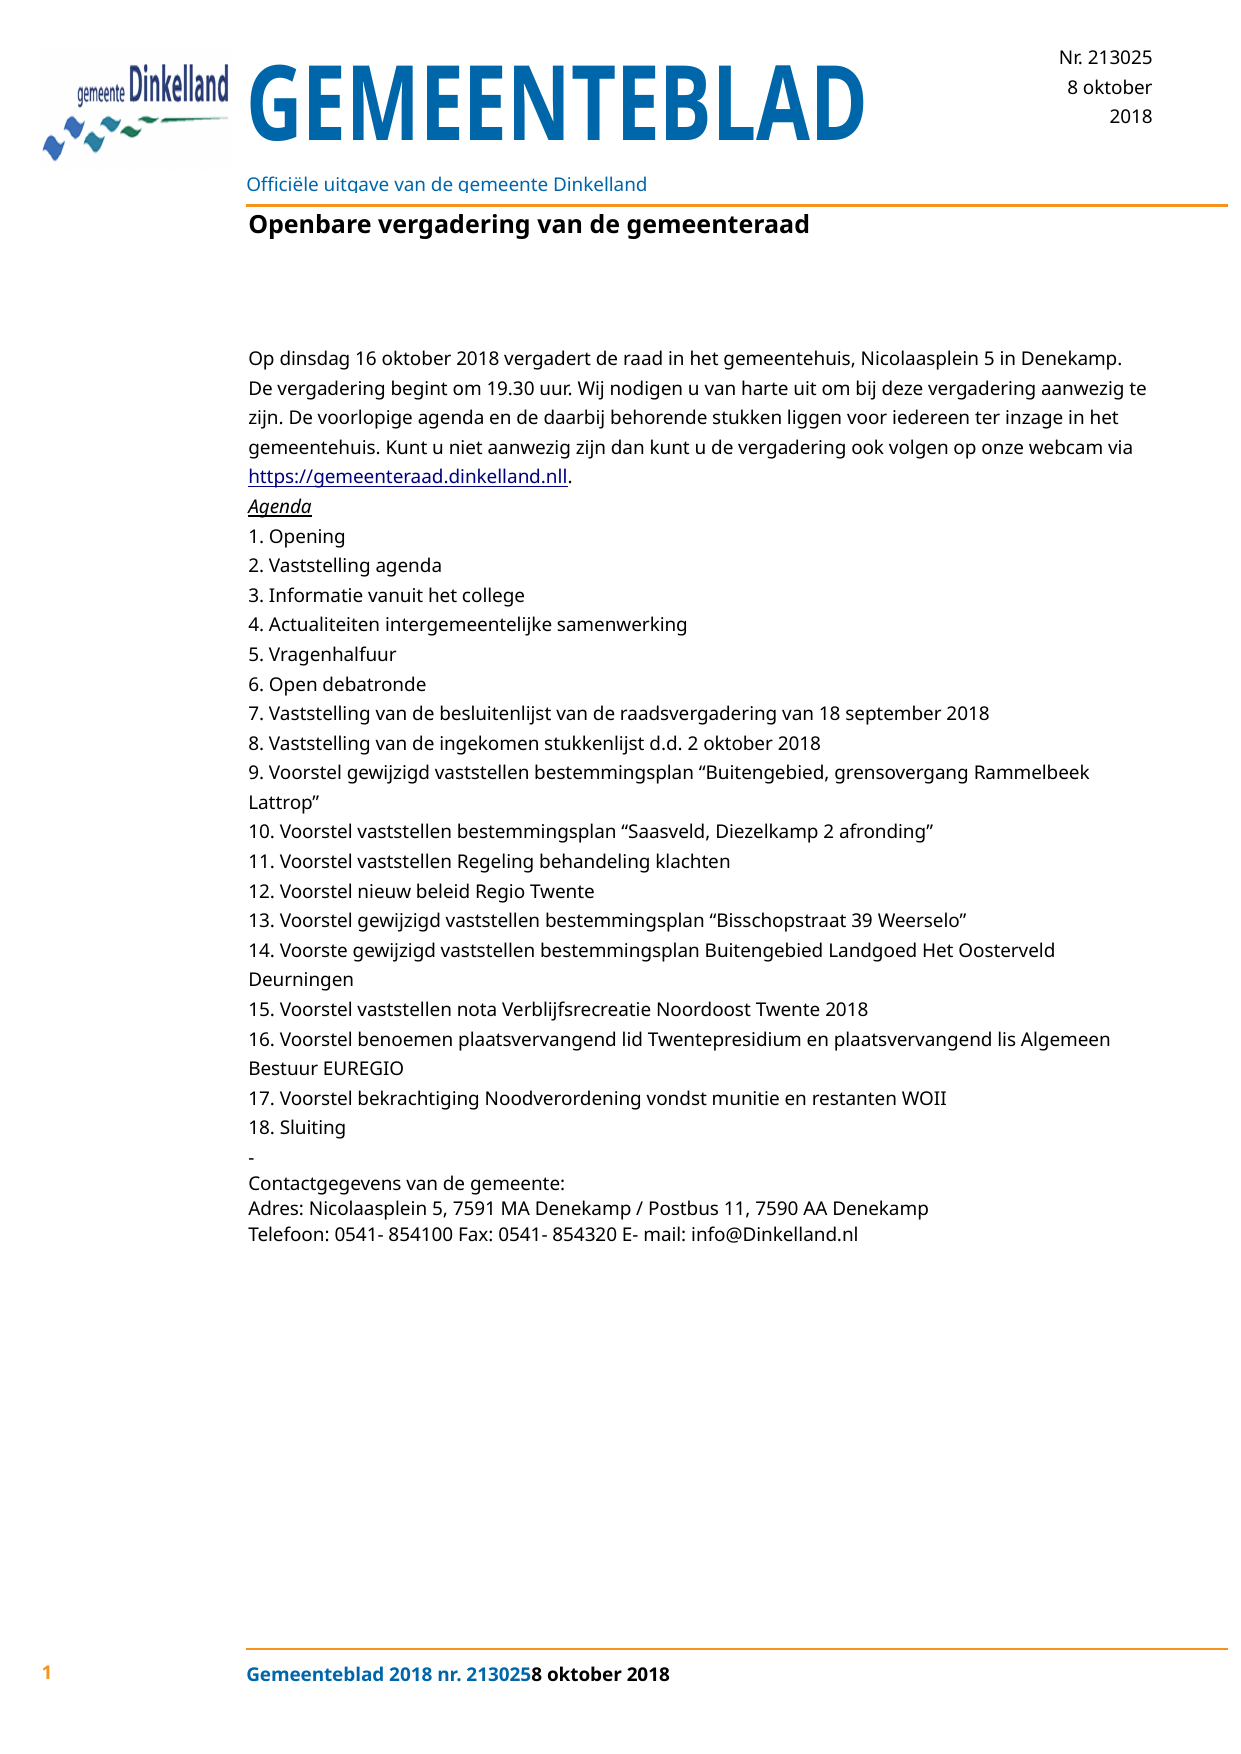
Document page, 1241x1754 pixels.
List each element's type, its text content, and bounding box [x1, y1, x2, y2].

text 15. Voorstel vaststellen nota Verblijfsrecreatie Noordoost Twente 2018 [248, 996, 1152, 1022]
text 13. Voorstel gewijzigd vaststellen bestemmingsplan “Bisschopstraat 39 Weerselo” [248, 907, 1152, 933]
text 17. Voorstel bekrachtiging Noodverordening vondst munitie en restanten WOII [248, 1085, 1152, 1111]
text 1. Opening [248, 523, 1152, 548]
text 2. Vaststelling agenda [248, 552, 1152, 578]
text 18. Sluiting [248, 1114, 1152, 1140]
text 10. Voorstel vaststellen bestemmingsplan “Saasveld, Diezelkamp 2 afronding” [248, 819, 1152, 844]
text 4. Actualiteiten intergemeentelijke samenwerking [248, 612, 1152, 637]
picture [41, 47, 231, 172]
text 7. Vaststelling van de besluitenlijst van de raadsvergadering van 18 september 2018 [248, 700, 1152, 726]
text Op dinsdag 16 oktober 2018 vergadert de raad in het gemeentehuis, Nicolaasplein 5 in Denekamp. De vergadering begint om 19.30 uur. Wij nodigen u van harte uit om bij deze vergadering aanwezig te zijn. De voorlopige agenda en de daarbij behorende stukken liggen voor iedereen ter inzage in het gemeentehuis. Kunt u niet aanwezig zijn dan kunt u de vergadering ook volgen op onze webcam via https://gemeenteraad.dinkelland.nll. [248, 345, 1152, 489]
text 16. Voorstel benoemen plaatsvervangend lid Twentepresidium en plaatsvervangend lis Algemeen Bestuur EUREGIO [248, 1026, 1152, 1081]
text Openbare vergadering van de gemeenteraad [248, 207, 1152, 241]
text Telefoon: 0541- 854100 Fax: 0541- 854320 E- mail: info@Dinkelland.nl [248, 1221, 1152, 1247]
text 5. Vragenhalfuur [248, 641, 1152, 667]
text 8. Vaststelling van de ingekomen stukkenlijst d.d. 2 oktober 2018 [248, 730, 1152, 756]
text - [248, 1144, 1152, 1170]
text Agenda [248, 493, 1152, 519]
text 9. Voorstel gewijzigd vaststellen bestemmingsplan “Buitengebied, grensovergang Rammelbeek Lattrop” [248, 759, 1152, 815]
text 3. Informatie vanuit het college [248, 582, 1152, 608]
text 6. Open debatronde [248, 671, 1152, 696]
text Adres: Nicolaasplein 5, 7591 MA Denekamp / Postbus 11, 7590 AA Denekamp [248, 1196, 1152, 1221]
text 11. Voorstel vaststellen Regeling behandeling klachten [248, 848, 1152, 874]
text Contactgegevens van de gemeente: [248, 1170, 1152, 1196]
text 12. Voorstel nieuw beleid Regio Twente [248, 878, 1152, 903]
text 14. Voorste gewijzigd vaststellen bestemmingsplan Buitengebied Landgoed Het Oosterveld Deurningen [248, 937, 1152, 992]
